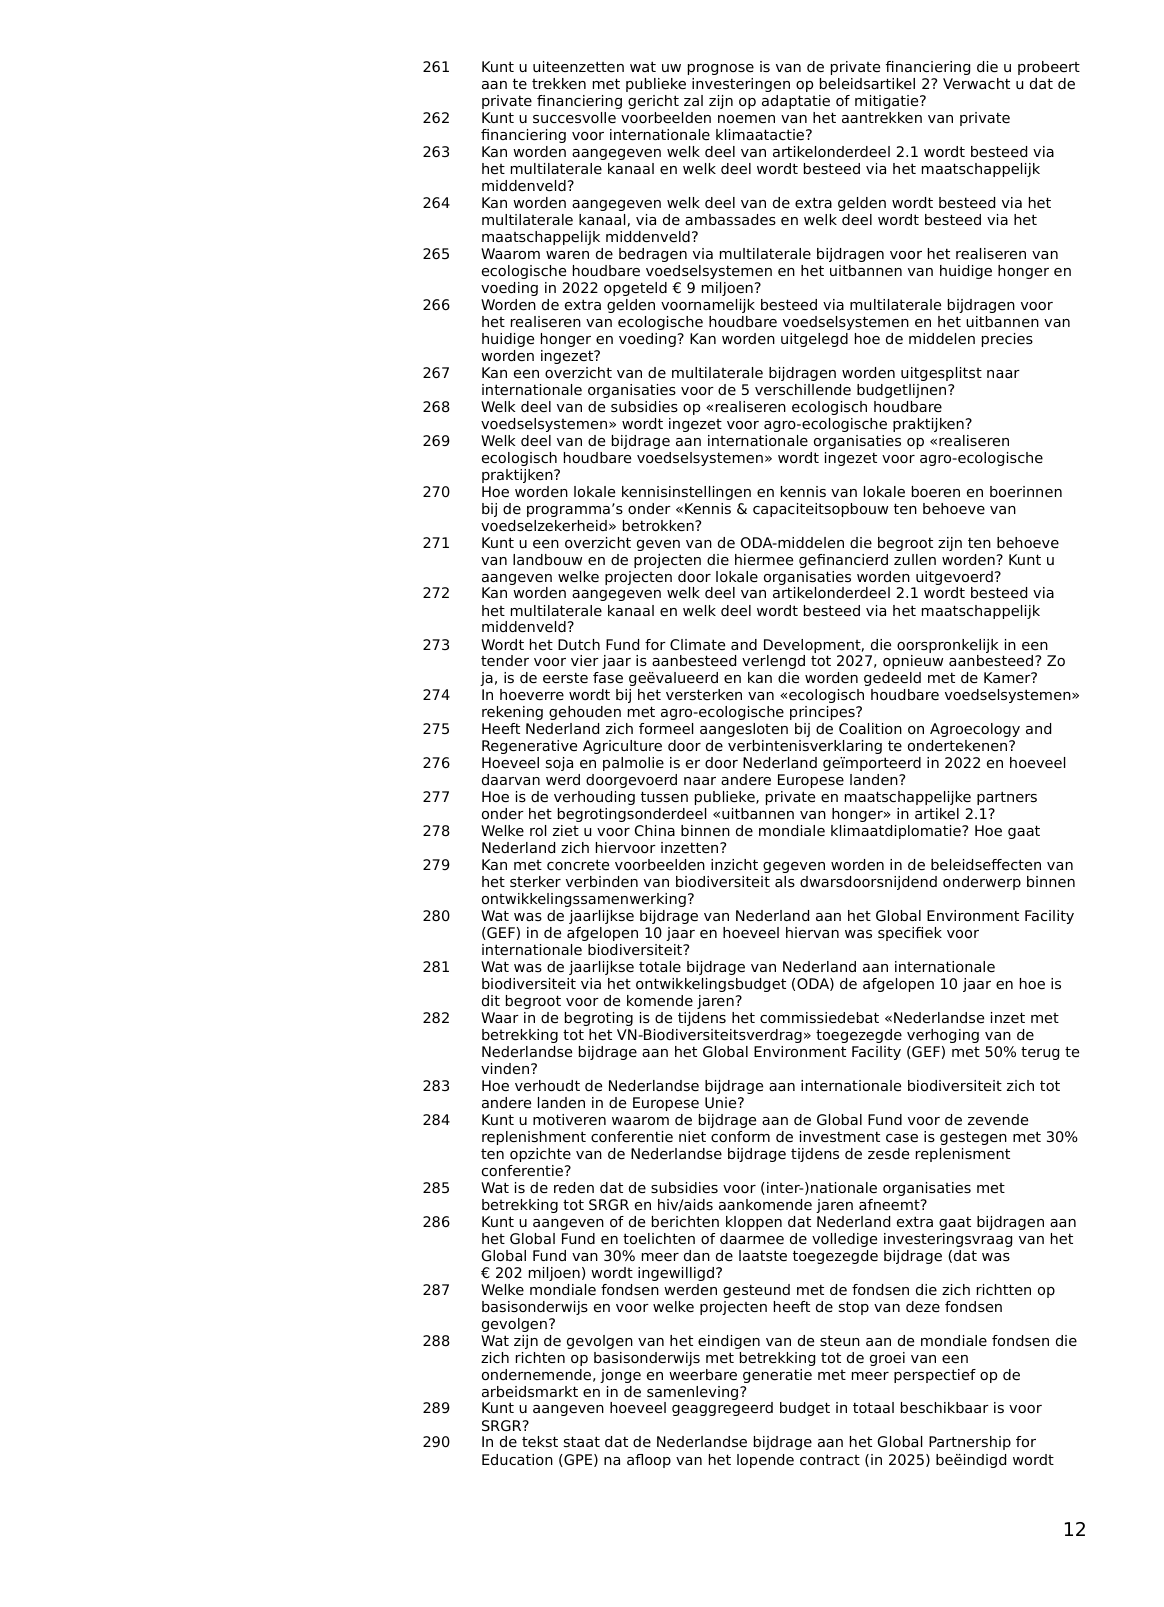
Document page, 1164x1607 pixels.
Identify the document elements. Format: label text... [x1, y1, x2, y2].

table_cell 283 [422, 1078, 475, 1112]
table_cell 272 [422, 585, 475, 636]
table_cell 287 [422, 1282, 475, 1332]
table_cell Kan worden aangegeven welk deel van artikelonderdeel 2.1 wordt besteed via het multilaterale kanaal en welk deel wordt besteed via het maatschappelijk middenveld? [475, 144, 1087, 195]
table_cell Welk deel van de subsidies op «realiseren ecologisch houdbare voedselsystemen» wordt ingezet voor agro-ecologische praktijken? [475, 399, 1087, 433]
table_cell Hoe verhoudt de Nederlandse bijdrage aan internationale biodiversiteit zich tot andere landen in de Europese Unie? [475, 1078, 1087, 1112]
table_cell Kunt u een overzicht geven van de ODA-middelen die begroot zijn ten behoeve van landbouw en de projecten die hiermee gefinancierd zullen worden? Kunt u aangeven welke projecten door lokale organisaties worden uitgevoerd? [475, 535, 1087, 585]
table_cell 271 [422, 535, 475, 585]
table_cell 266 [422, 297, 475, 365]
table_cell 269 [422, 433, 475, 483]
table_cell 274 [422, 687, 475, 721]
table_cell Hoeveel soja en palmolie is er door Nederland geïmporteerd in 2022 en hoeveel daarvan werd doorgevoerd naar andere Europese landen? [475, 755, 1087, 789]
table_cell Wat was de jaarlijkse totale bijdrage van Nederland aan internationale biodiversiteit via het ontwikkelingsbudget (ODA) de afgelopen 10 jaar en hoe is dit begroot voor de komende jaren? [475, 959, 1087, 1010]
table_cell Worden de extra gelden voornamelijk besteed via multilaterale bijdragen voor het realiseren van ecologische houdbare voedselsystemen en het uitbannen van huidige honger en voeding? Kan worden uitgelegd hoe de middelen precies worden ingezet? [475, 297, 1087, 365]
table_cell Welke rol ziet u voor China binnen de mondiale klimaatdiplomatie? Hoe gaat Nederland zich hiervoor inzetten? [475, 823, 1087, 857]
table_cell Welk deel van de bijdrage aan internationale organisaties op «realiseren ecologisch houdbare voedselsystemen» wordt ingezet voor agro-ecologische praktijken? [475, 433, 1087, 483]
table_cell Kunt u uiteenzetten wat uw prognose is van de private financiering die u probeert aan te trekken met publieke investeringen op beleidsartikel 2? Verwacht u dat de private financiering gericht zal zijn op adaptatie of mitigatie? [475, 59, 1087, 110]
table_cell 282 [422, 1010, 475, 1078]
table_cell Waar in de begroting is de tijdens het commissiedebat «Nederlandse inzet met betrekking tot het VN-Biodiversiteitsverdrag» toegezegde verhoging van de Nederlandse bijdrage aan het Global Environment Facility (GEF) met 50% terug te vinden? [475, 1010, 1087, 1078]
table_cell 285 [422, 1180, 475, 1214]
table_cell 277 [422, 789, 475, 823]
table_cell In hoeverre wordt bij het versterken van «ecologisch houdbare voedselsystemen» rekening gehouden met agro-ecologische principes? [475, 687, 1087, 721]
table_cell Kunt u motiveren waarom de bijdrage aan de Global Fund voor de zevende replenishment conferentie niet conform de investment case is gestegen met 30% ten opzichte van de Nederlandse bijdrage tijdens de zesde replenisment conferentie? [475, 1112, 1087, 1180]
table_cell 264 [422, 195, 475, 246]
table_cell Kan worden aangegeven welk deel van artikelonderdeel 2.1 wordt besteed via het multilaterale kanaal en welk deel wordt besteed via het maatschappelijk middenveld? [475, 585, 1087, 636]
table_cell 261 [422, 59, 475, 110]
table_cell 290 [422, 1434, 475, 1468]
table_cell 263 [422, 144, 475, 195]
table_cell Kunt u aangeven hoeveel geaggregeerd budget in totaal beschikbaar is voor SRGR? [475, 1400, 1087, 1434]
table_cell 270 [422, 484, 475, 534]
table_cell Hoe is de verhouding tussen publieke, private en maatschappelijke partners onder het begrotingsonderdeel «uitbannen van honger» in artikel 2.1? [475, 789, 1087, 823]
table_cell 267 [422, 365, 475, 399]
table_cell 275 [422, 721, 475, 755]
table_cell 276 [422, 755, 475, 789]
table_cell Heeft Nederland zich formeel aangesloten bij de Coalition on Agroecology and Regenerative Agriculture door de verbintenisverklaring te ondertekenen? [475, 721, 1087, 755]
table_cell 281 [422, 959, 475, 1010]
table_cell In de tekst staat dat de Nederlandse bijdrage aan het Global Partnership for Education (GPE) na afloop van het lopende contract (in 2025) beëindigd wordt [475, 1434, 1087, 1468]
table_cell 280 [422, 908, 475, 959]
table_cell 262 [422, 110, 475, 144]
table_cell Wat was de jaarlijkse bijdrage van Nederland aan het Global Environment Facility (GEF) in de afgelopen 10 jaar en hoeveel hiervan was specifiek voor internationale biodiversiteit? [475, 908, 1087, 959]
table_cell Hoe worden lokale kennisinstellingen en kennis van lokale boeren en boerinnen bij de programma’s onder «Kennis & capaciteitsopbouw ten behoeve van voedselzekerheid» betrokken? [475, 484, 1087, 534]
table_cell 278 [422, 823, 475, 857]
table_cell Kunt u aangeven of de berichten kloppen dat Nederland extra gaat bijdragen aan het Global Fund en toelichten of daarmee de volledige investeringsvraag van het Global Fund van 30% meer dan de laatste toegezegde bijdrage (dat was € 202 miljoen) wordt ingewilligd? [475, 1214, 1087, 1282]
table_cell Wordt het Dutch Fund for Climate and Development, die oorspronkelijk in een tender voor vier jaar is aanbesteed verlengd tot 2027, opnieuw aanbesteed? Zo ja, is de eerste fase geëvalueerd en kan die worden gedeeld met de Kamer? [475, 636, 1087, 687]
table_cell 268 [422, 399, 475, 433]
table_cell Kan met concrete voorbeelden inzicht gegeven worden in de beleidseffecten van het sterker verbinden van biodiversiteit als dwarsdoorsnijdend onderwerp binnen ontwikkelingssamenwerking? [475, 857, 1087, 908]
table_cell 265 [422, 246, 475, 297]
table_cell Wat zijn de gevolgen van het eindigen van de steun aan de mondiale fondsen die zich richten op basisonderwijs met betrekking tot de groei van een ondernemende, jonge en weerbare generatie met meer perspectief op de arbeidsmarkt en in de samenleving? [475, 1333, 1087, 1400]
table_cell Kan een overzicht van de multilaterale bijdragen worden uitgesplitst naar internationale organisaties voor de 5 verschillende budgetlijnen? [475, 365, 1087, 399]
table_cell 284 [422, 1112, 475, 1180]
table_cell Wat is de reden dat de subsidies voor (inter-)nationale organisaties met betrekking tot SRGR en hiv/aids aankomende jaren afneemt? [475, 1180, 1087, 1214]
table_cell Kunt u succesvolle voorbeelden noemen van het aantrekken van private financiering voor internationale klimaatactie? [475, 110, 1087, 144]
table_cell 273 [422, 636, 475, 687]
table_cell 288 [422, 1333, 475, 1400]
table_cell Kan worden aangegeven welk deel van de extra gelden wordt besteed via het multilaterale kanaal, via de ambassades en welk deel wordt besteed via het maatschappelijk middenveld? [475, 195, 1087, 246]
table_cell 289 [422, 1400, 475, 1434]
table_cell 279 [422, 857, 475, 908]
table_cell Welke mondiale fondsen werden gesteund met de fondsen die zich richtten op basisonderwijs en voor welke projecten heeft de stop van deze fondsen gevolgen? [475, 1282, 1087, 1332]
table_cell Waarom waren de bedragen via multilaterale bijdragen voor het realiseren van ecologische houdbare voedselsystemen en het uitbannen van huidige honger en voeding in 2022 opgeteld € 9 miljoen? [475, 246, 1087, 297]
table_cell 286 [422, 1214, 475, 1282]
